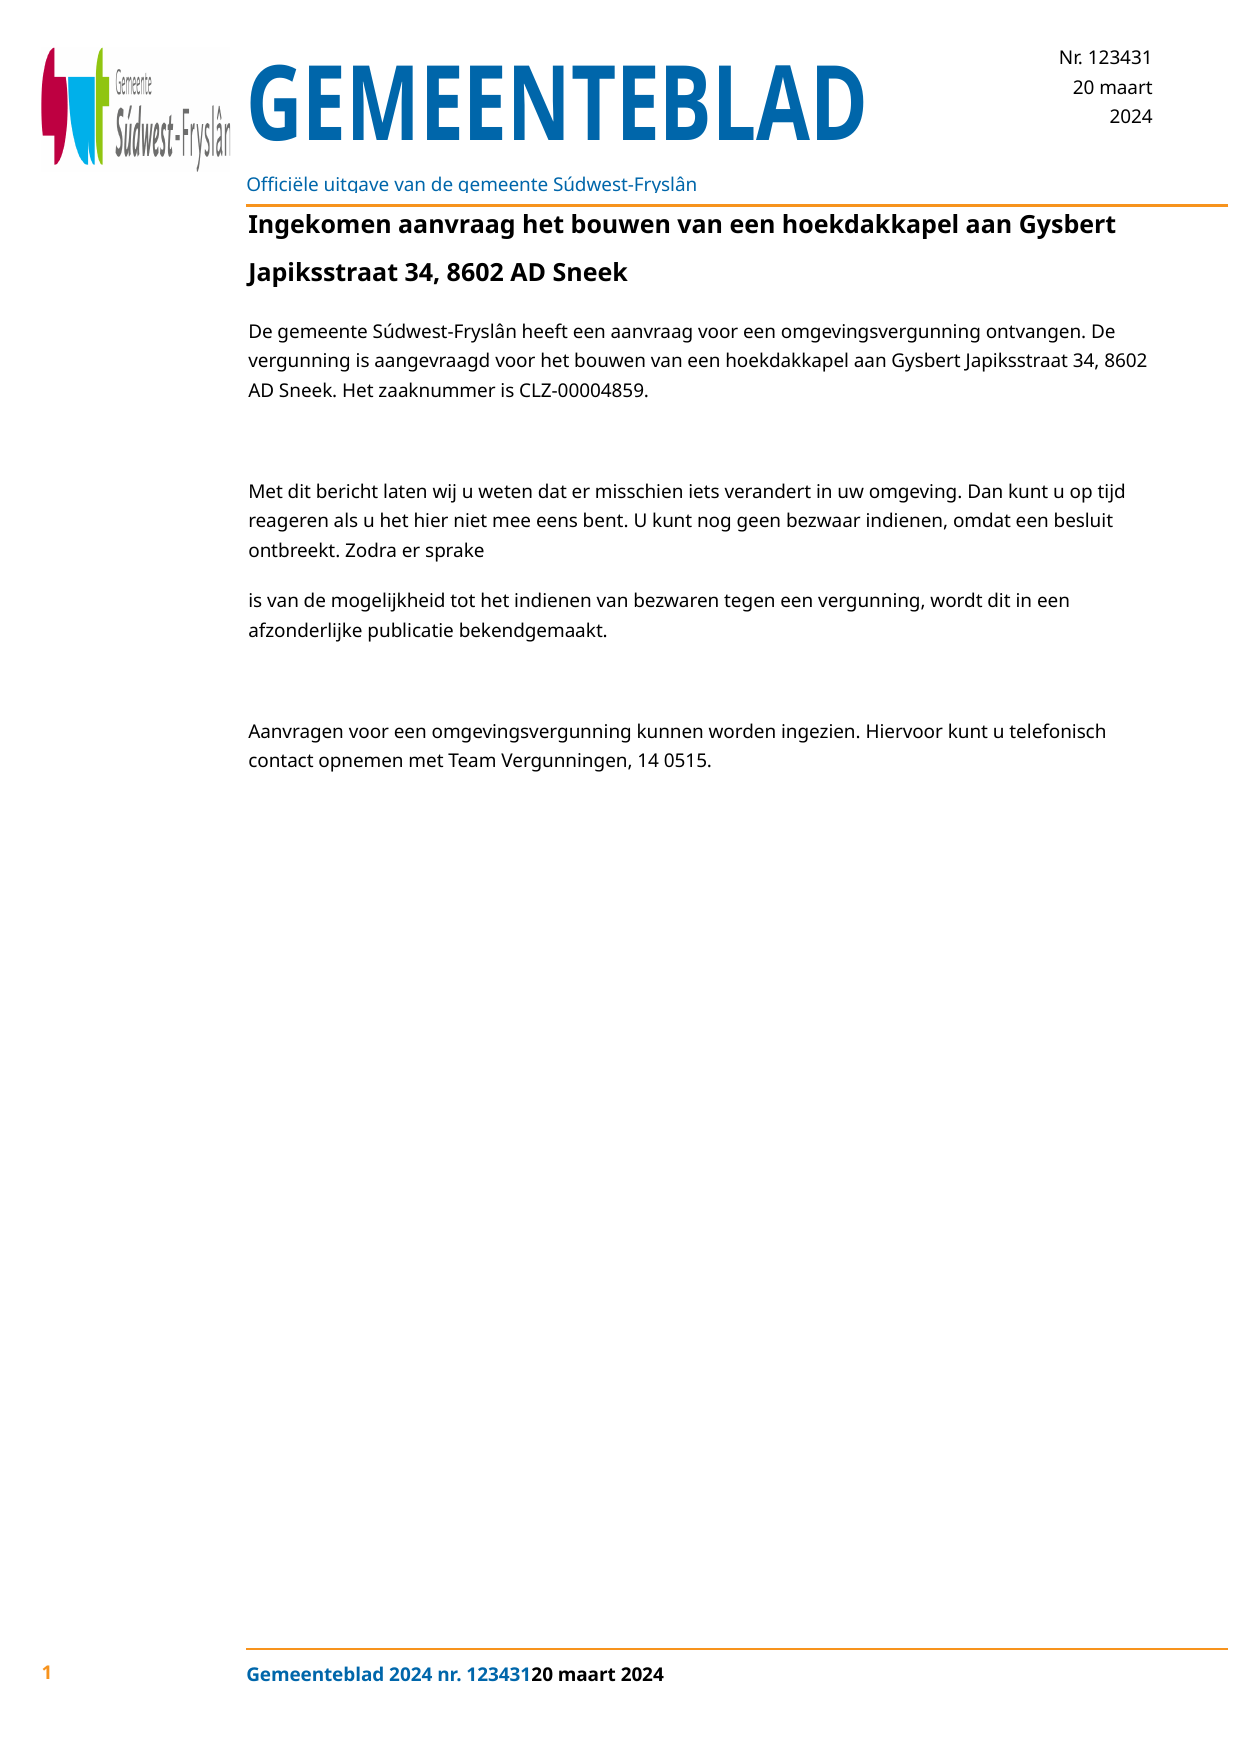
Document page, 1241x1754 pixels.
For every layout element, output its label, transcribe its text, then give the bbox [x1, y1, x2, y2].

text Ingekomen aanvraag het bouwen van een hoekdakkapel aan Gysbert Japiksstraat 34, 8602 AD Sneek [248, 207, 1152, 288]
text De gemeente Súdwest-Fryslân heeft een aanvraag voor een omgevingsvergunning ontvangen. De vergunning is aangevraagd voor het bouwen van een hoekdakkapel aan Gysbert Japiksstraat 34, 8602 AD Sneek. Het zaaknummer is CLZ-00004859. [248, 318, 1152, 403]
text is van de mogelijkheid tot het indienen van bezwaren tegen een vergunning, wordt dit in een afzonderlijke publicatie bekendgemaakt. [248, 587, 1152, 643]
text Met dit bericht laten wij u weten dat er misschien iets verandert in uw omgeving. Dan kunt u op tijd reageren als u het hier niet mee eens bent. U kunt nog geen bezwaar indienen, omdat een besluit ontbreekt. Zodra er sprake [248, 478, 1152, 563]
text Aanvragen voor een omgevingsvergunning kunnen worden ingezien. Hiervoor kunt u telefonisch contact opnemen met Team Vergunningen, 14 0515. [248, 718, 1152, 773]
picture [41, 47, 231, 172]
